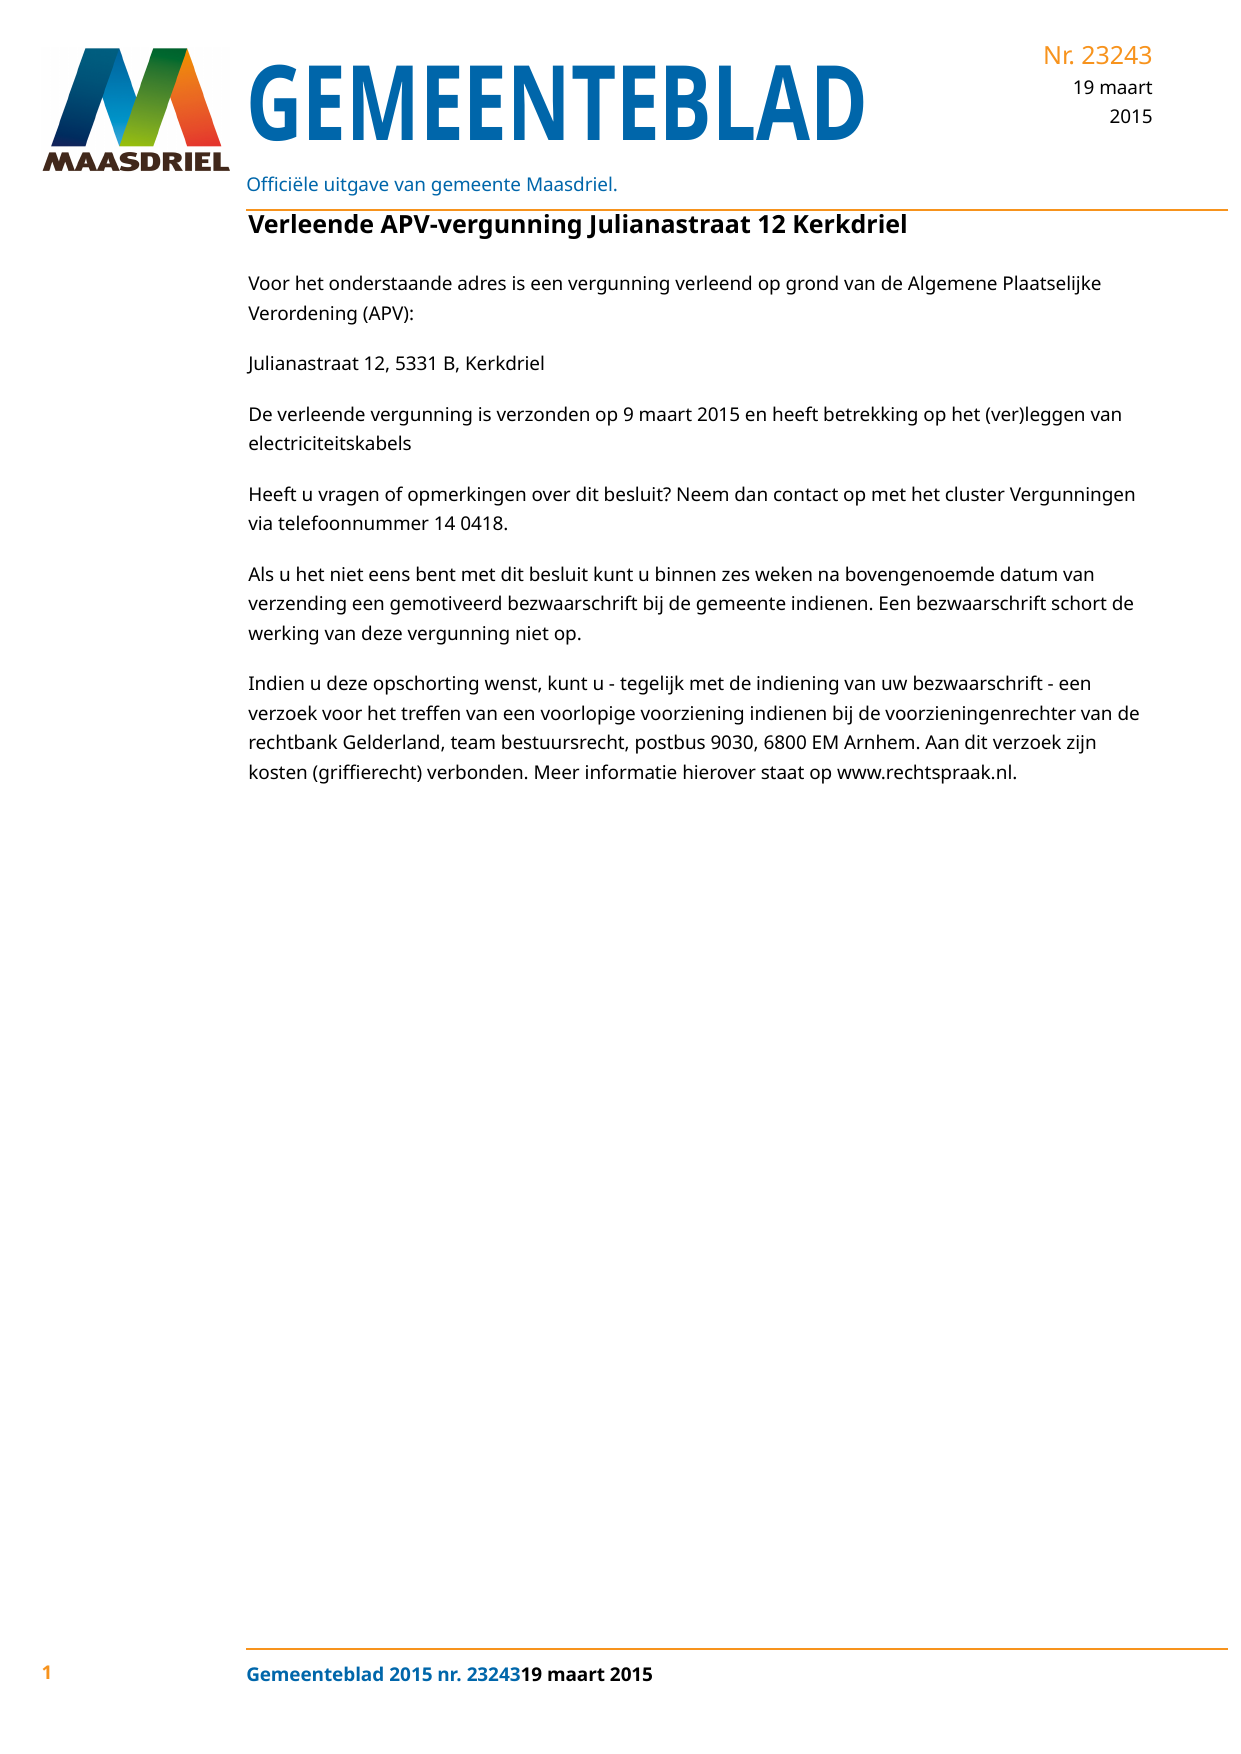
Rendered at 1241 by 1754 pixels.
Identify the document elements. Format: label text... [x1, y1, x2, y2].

text Als u het niet eens bent met dit besluit kunt u binnen zes weken na bovengenoemde datum van verzending een gemotiveerd bezwaarschrift bij de gemeente indienen. Een bezwaarschrift schort de werking van deze vergunning niet op. [248, 561, 1152, 646]
picture [41, 47, 231, 172]
text Voor het onderstaande adres is een vergunning verleend op grond van de Algemene Plaatselijke Verordening (APV): [248, 270, 1152, 326]
text Heeft u vragen of opmerkingen over dit besluit? Neem dan contact op met het cluster Vergunningen via telefoonnummer 14 0418. [248, 481, 1152, 536]
text Verleende APV-vergunning Julianastraat 12 Kerkdriel [248, 211, 1152, 241]
text Indien u deze opschorting wenst, kunt u - tegelijk met de indiening van uw bezwaarschrift - een verzoek voor het treffen van een voorlopige voorziening indienen bij de voorzieningenrechter van de rechtbank Gelderland, team bestuursrecht, postbus 9030, 6800 EM Arnhem. Aan dit verzoek zijn kosten (griffierecht) verbonden. Meer informatie hierover staat op www.rechtspraak.nl. [248, 670, 1152, 785]
text Julianastraat 12, 5331 B, Kerkdriel [248, 350, 1152, 376]
text De verleende vergunning is verzonden op 9 maart 2015 en heeft betrekking op het (ver)leggen van electriciteitskabels [248, 401, 1152, 456]
